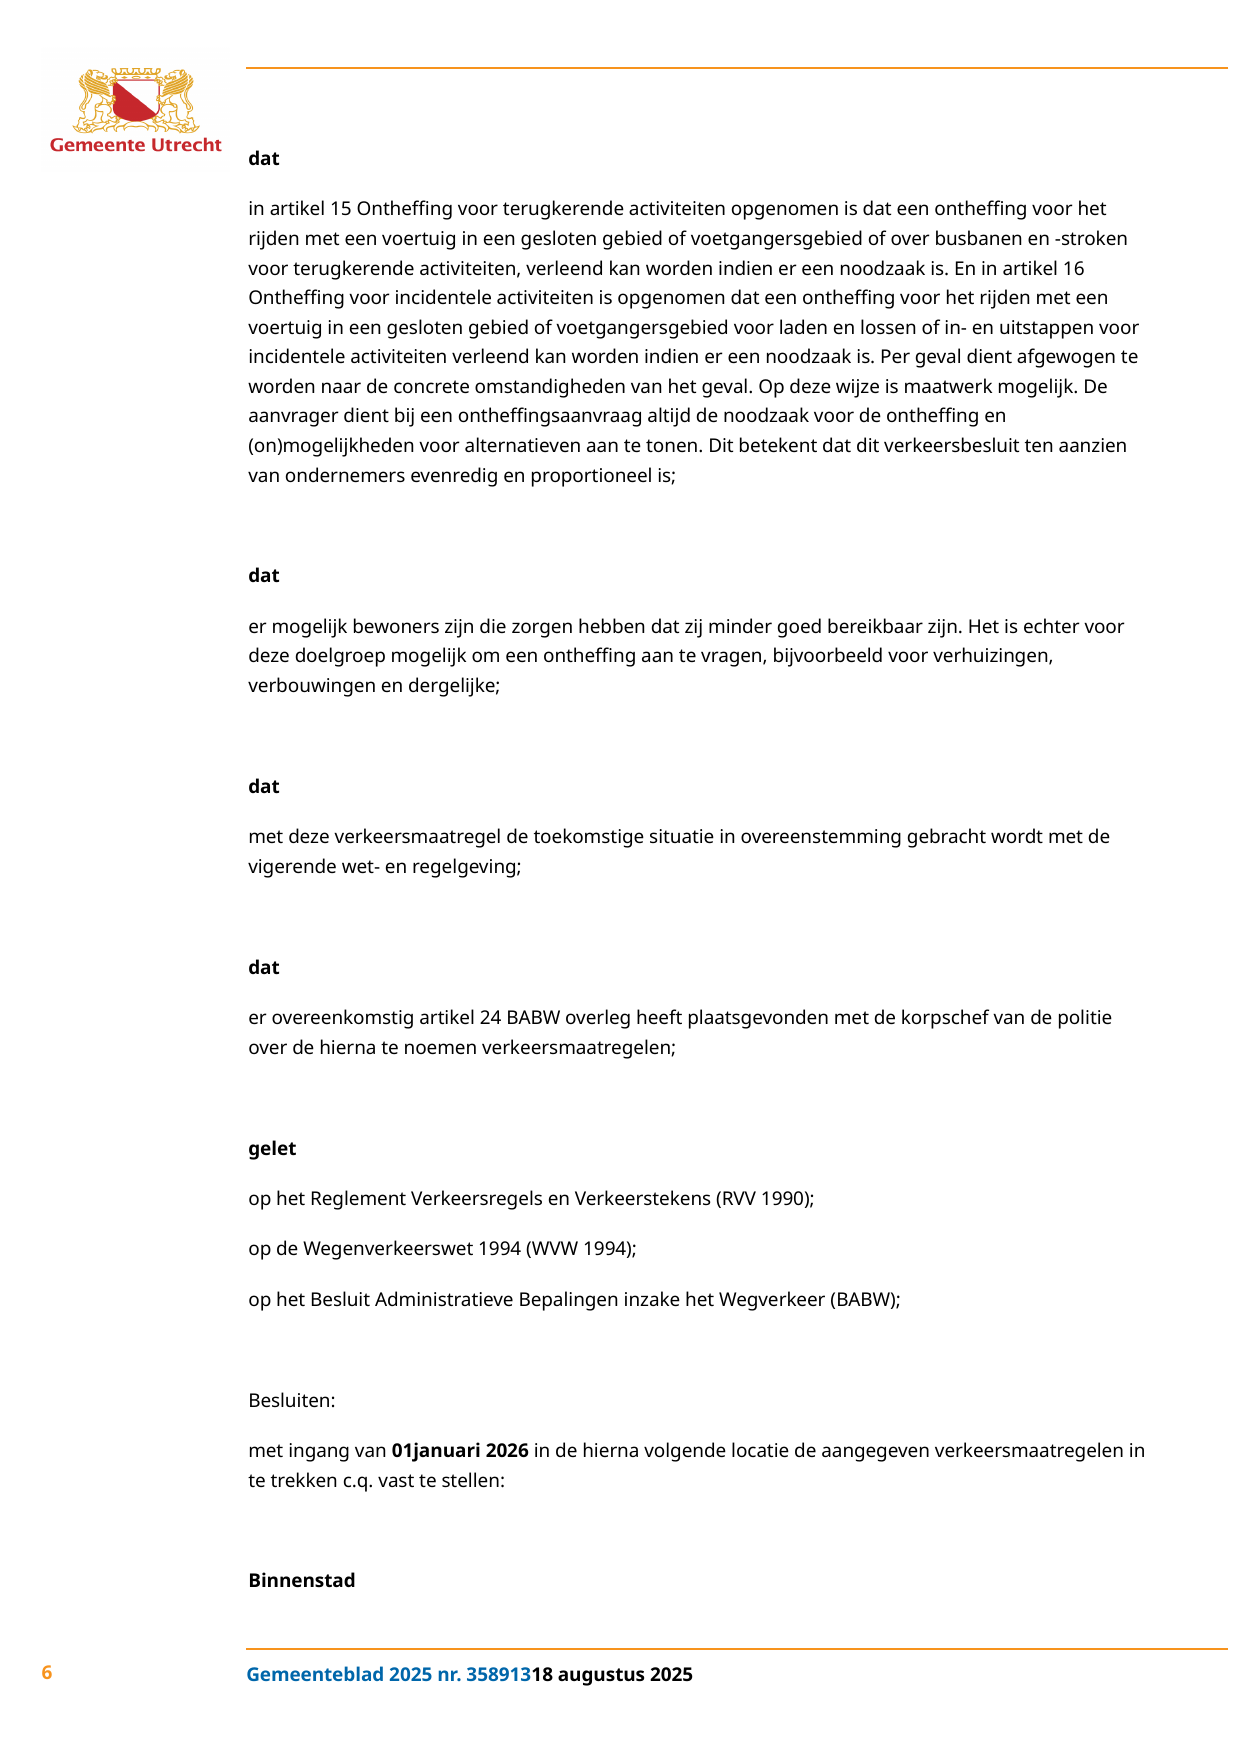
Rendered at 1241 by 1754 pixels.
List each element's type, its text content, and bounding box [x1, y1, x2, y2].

picture [41, 47, 231, 172]
text op het Besluit Administratieve Bepalingen inzake het Wegverkeer (BABW); [248, 1286, 1152, 1312]
text op het Reglement Verkeersregels en Verkeerstekens (RVV 1990); [248, 1185, 1152, 1211]
text dat [248, 773, 1152, 799]
text Binnenstad [248, 1568, 1152, 1593]
text met ingang van 01januari 2026 in de hierna volgende locatie de aangegeven verkeersmaatregelen in te trekken c.q. vast te stellen: [248, 1437, 1152, 1493]
text in artikel 15 Ontheffing voor terugkerende activiteiten opgenomen is dat een ontheffing voor het rijden met een voertuig in een gesloten gebied of voetgangersgebied of over busbanen en -stroken voor terugkerende activiteiten, verleend kan worden indien er een noodzaak is. En in artikel 16 Ontheffing voor incidentele activiteiten is opgenomen dat een ontheffing voor het rijden met een voertuig in een gesloten gebied of voetgangersgebied voor laden en lossen of in- en uitstappen voor incidentele activiteiten verleend kan worden indien er een noodzaak is. Per geval dient afgewogen te worden naar de concrete omstandigheden van het geval. Op deze wijze is maatwerk mogelijk. De aanvrager dient bij een ontheffingsaanvraag altijd de noodzaak voor de ontheffing en (on)mogelijkheden voor alternatieven aan te tonen. Dit betekent dat dit verkeersbesluit ten aanzien van ondernemers evenredig en proportioneel is; [248, 196, 1152, 488]
text er mogelijk bewoners zijn die zorgen hebben dat zij minder goed bereikbaar zijn. Het is echter voor deze doelgroep mogelijk om een ontheffing aan te vragen, bijvoorbeeld voor verhuizingen, verbouwingen en dergelijke; [248, 613, 1152, 698]
text met deze verkeersmaatregel de toekomstige situatie in overeenstemming gebracht wordt met de vigerende wet- en regelgeving; [248, 823, 1152, 879]
text dat [248, 563, 1152, 588]
text op de Wegenverkeerswet 1994 (WVW 1994); [248, 1236, 1152, 1261]
text dat [248, 954, 1152, 980]
text Besluiten: [248, 1387, 1152, 1413]
text dat [248, 145, 1152, 171]
text gelet [248, 1135, 1152, 1161]
text er overeenkomstig artikel 24 BABW overleg heeft plaatsgevonden met de korpschef van de politie over de hierna te noemen verkeersmaatregelen; [248, 1004, 1152, 1060]
